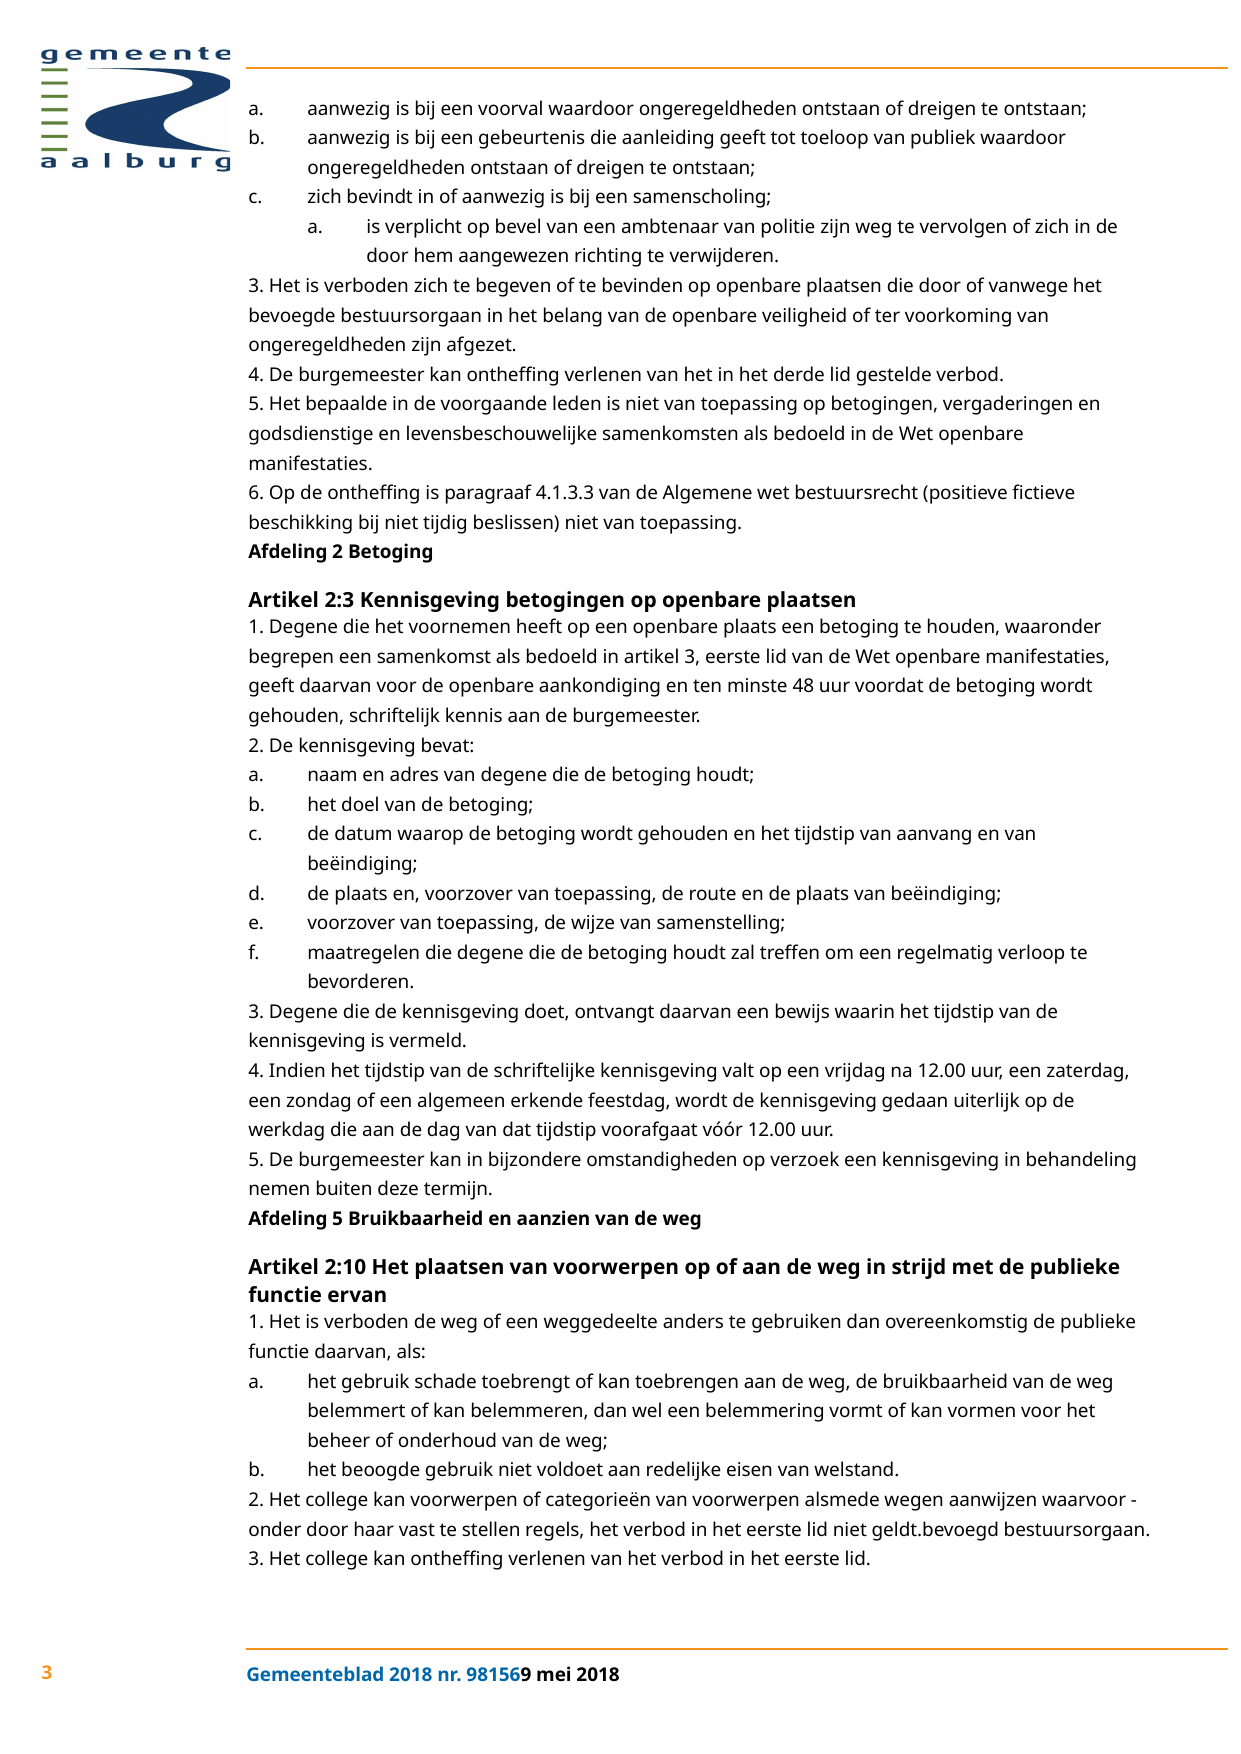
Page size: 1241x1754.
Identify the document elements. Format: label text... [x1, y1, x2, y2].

list maatregelen die degene die de betoging houdt zal treffen om een regelmatig verloop te bevorderen. [248, 939, 1152, 994]
list de datum waarop de betoging wordt gehouden en het tijdstip van aanvang en van beëindiging; [248, 821, 1152, 876]
text Artikel 2:3 Kennisgeving betogingen op openbare plaatsen [248, 585, 1152, 613]
list het doel van de betoging; [248, 791, 1152, 817]
list zich bevindt in of aanwezig is bij een samenscholing; [248, 183, 1152, 209]
picture [41, 47, 231, 172]
text 5. Het bepaalde in de voorgaande leden is niet van toepassing op betogingen, vergaderingen en godsdienstige en levensbeschouwelijke samenkomsten als bedoeld in de Wet openbare manifestaties. [248, 391, 1152, 476]
text 2. De kennisgeving bevat: [248, 732, 1152, 758]
list het gebruik schade toebrengt of kan toebrengen aan de weg, de bruikbaarheid van de weg belemmert of kan belemmeren, dan wel een belemmering vormt of kan vormen voor het beheer of onderhoud van de weg; [248, 1368, 1152, 1453]
list aanwezig is bij een voorval waardoor ongeregeldheden ontstaan of dreigen te ontstaan; [248, 95, 1152, 121]
text 5. De burgemeester kan in bijzondere omstandigheden op verzoek een kennisgeving in behandeling nemen buiten deze termijn. [248, 1146, 1152, 1201]
text 3. Degene die de kennisgeving doet, ontvangt daarvan een bewijs waarin het tijdstip van de kennisgeving is vermeld. [248, 998, 1152, 1053]
list is verplicht op bevel van een ambtenaar van politie zijn weg te vervolgen of zich in de door hem aangewezen richting te verwijderen. [307, 213, 1152, 268]
text 3. Het is verboden zich te begeven of te bevinden op openbare plaatsen die door of vanwege het bevoegde bestuursorgaan in het belang van de openbare veiligheid of ter voorkoming van ongeregeldheden zijn afgezet. [248, 272, 1152, 357]
text 2. Het college kan voorwerpen of categorieën van voorwerpen alsmede wegen aanwijzen waarvoor - onder door haar vast te stellen regels, het verbod in het eerste lid niet geldt.bevoegd bestuursorgaan. [248, 1486, 1152, 1541]
text 1. Degene die het voornemen heeft op een openbare plaats een betoging te houden, waaronder begrepen een samenkomst als bedoeld in artikel 3, eerste lid van de Wet openbare manifestaties, geeft daarvan voor de openbare aankondiging en ten minste 48 uur voordat de betoging wordt gehouden, schriftelijk kennis aan de burgemeester. [248, 613, 1152, 728]
list naam en adres van degene die de betoging houdt; [248, 761, 1152, 787]
text 4. De burgemeester kan ontheffing verlenen van het in het derde lid gestelde verbod. [248, 361, 1152, 387]
text Afdeling 2 Betoging [248, 538, 1152, 564]
list voorzover van toepassing, de wijze van samenstelling; [248, 909, 1152, 935]
list aanwezig is bij een gebeurtenis die aanleiding geeft tot toeloop van publiek waardoor ongeregeldheden ontstaan of dreigen te ontstaan; [248, 124, 1152, 180]
text Afdeling 5 Bruikbaarheid en aanzien van de weg [248, 1205, 1152, 1231]
list het beoogde gebruik niet voldoet aan redelijke eisen van welstand. [248, 1457, 1152, 1482]
text 4. Indien het tijdstip van de schriftelijke kennisgeving valt op een vrijdag na 12.00 uur, een zaterdag, een zondag of een algemeen erkende feestdag, wordt de kennisgeving gedaan uiterlijk op de werkdag die aan de dag van dat tijdstip voorafgaat vóór 12.00 uur. [248, 1057, 1152, 1142]
list de plaats en, voorzover van toepassing, de route en de plaats van beëindiging; [248, 880, 1152, 906]
text Artikel 2:10 Het plaatsen van voorwerpen op of aan de weg in strijd met de publieke functie ervan [248, 1252, 1152, 1309]
text 1. Het is verboden de weg of een weggedeelte anders te gebruiken dan overeenkomstig de publieke functie daarvan, als: [248, 1309, 1152, 1364]
text 6. Op de ontheffing is paragraaf 4.1.3.3 van de Algemene wet bestuursrecht (positieve fictieve beschikking bij niet tijdig beslissen) niet van toepassing. [248, 479, 1152, 535]
text 3. Het college kan ontheffing verlenen van het verbod in het eerste lid. [248, 1545, 1152, 1571]
